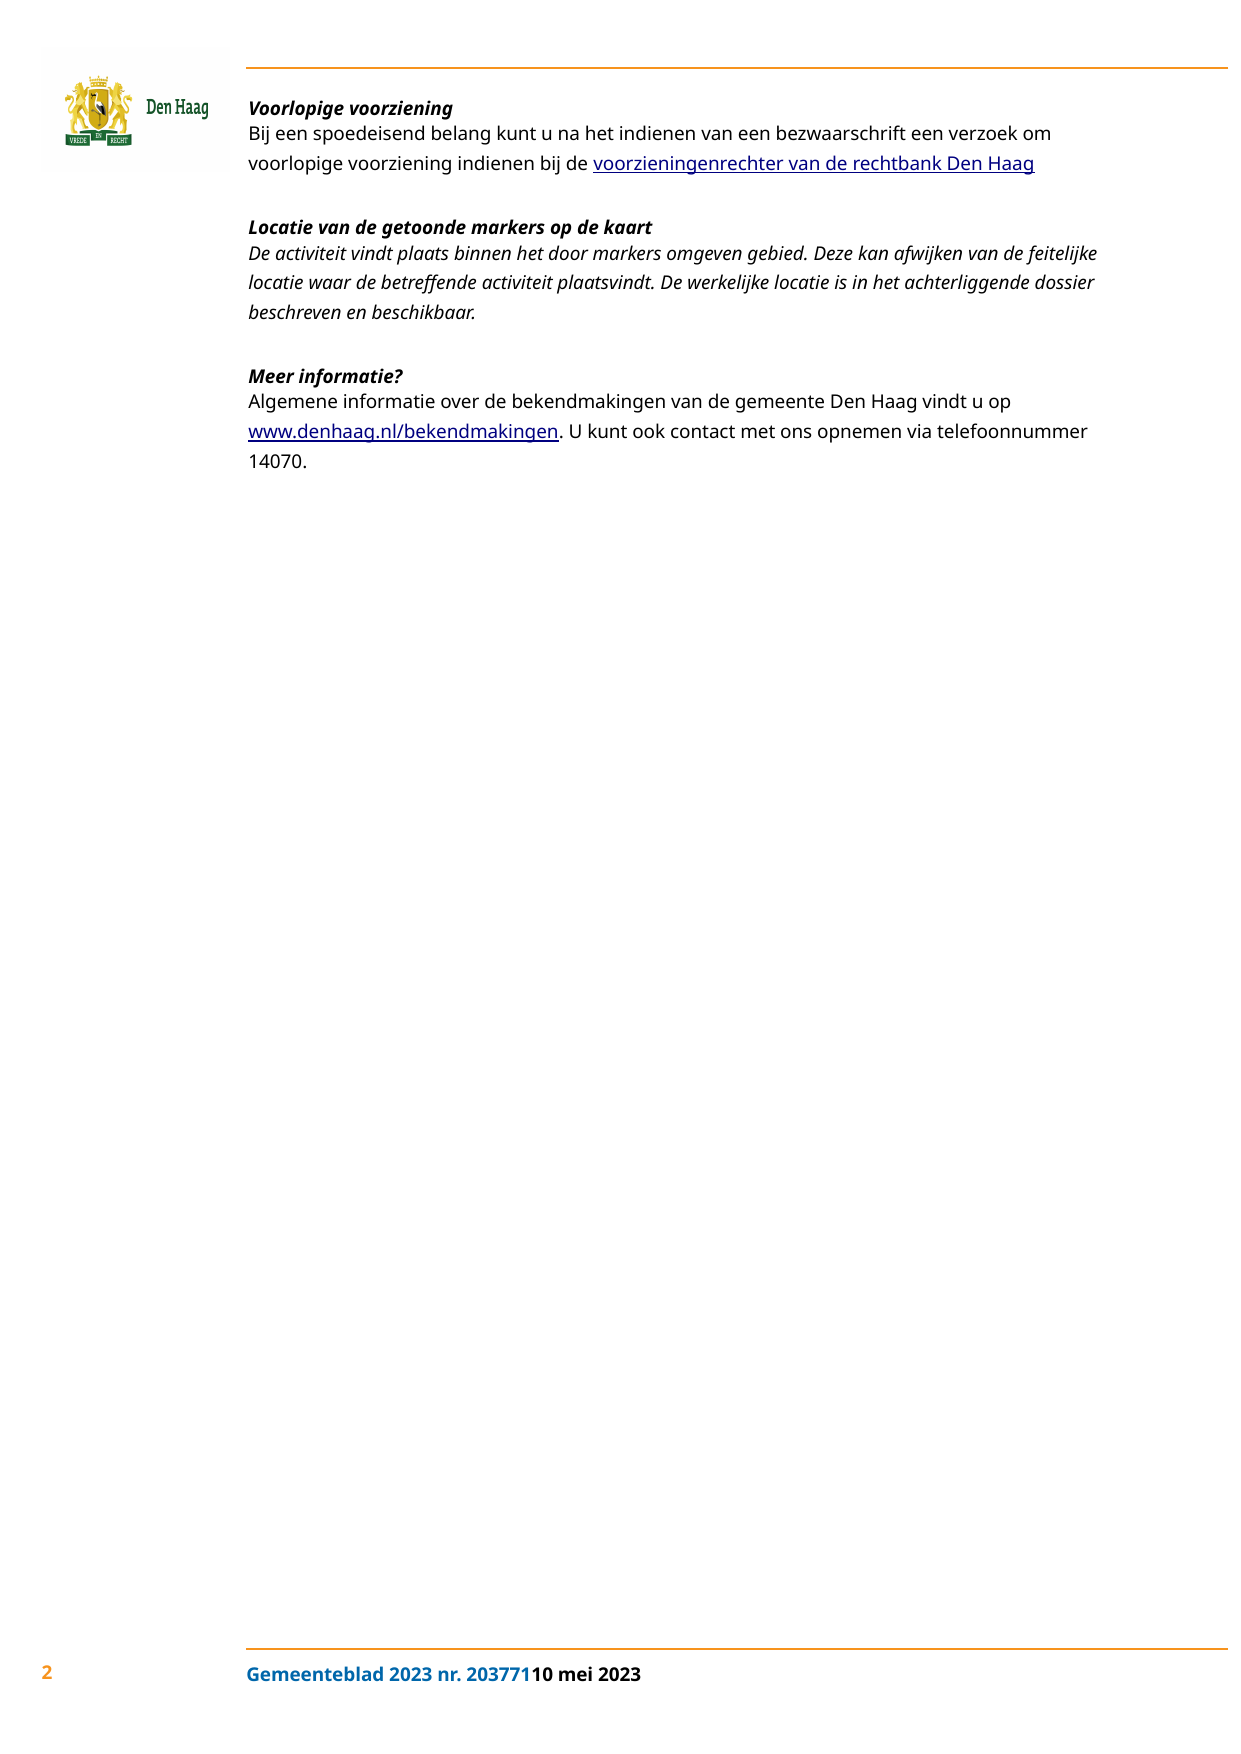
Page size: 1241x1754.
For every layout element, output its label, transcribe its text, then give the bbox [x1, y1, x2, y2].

text Algemene informatie over de bekendmakingen van de gemeente Den Haag vindt u op www.denhaag.nl/bekendmakingen. U kunt ook contact met ons opnemen via telefoonnummer 14070. [248, 389, 1152, 473]
text Bij een spoedeisend belang kunt u na het indienen van een bezwaarschrift een verzoek om voorlopige voorziening indienen bij de voorzieningenrechter van de rechtbank Den Haag [248, 121, 1152, 176]
text De activiteit vindt plaats binnen het door markers omgeven gebied. Deze kan afwijken van de feitelijke locatie waar de betreffende activiteit plaatsvindt. De werkelijke locatie is in het achterliggende dossier beschreven en beschikbaar. [248, 240, 1152, 325]
text Meer informatie? [248, 363, 1152, 389]
text Locatie van de getoonde markers op de kaart [248, 214, 1152, 240]
picture [41, 47, 231, 172]
text Voorlopige voorziening [248, 95, 1152, 121]
